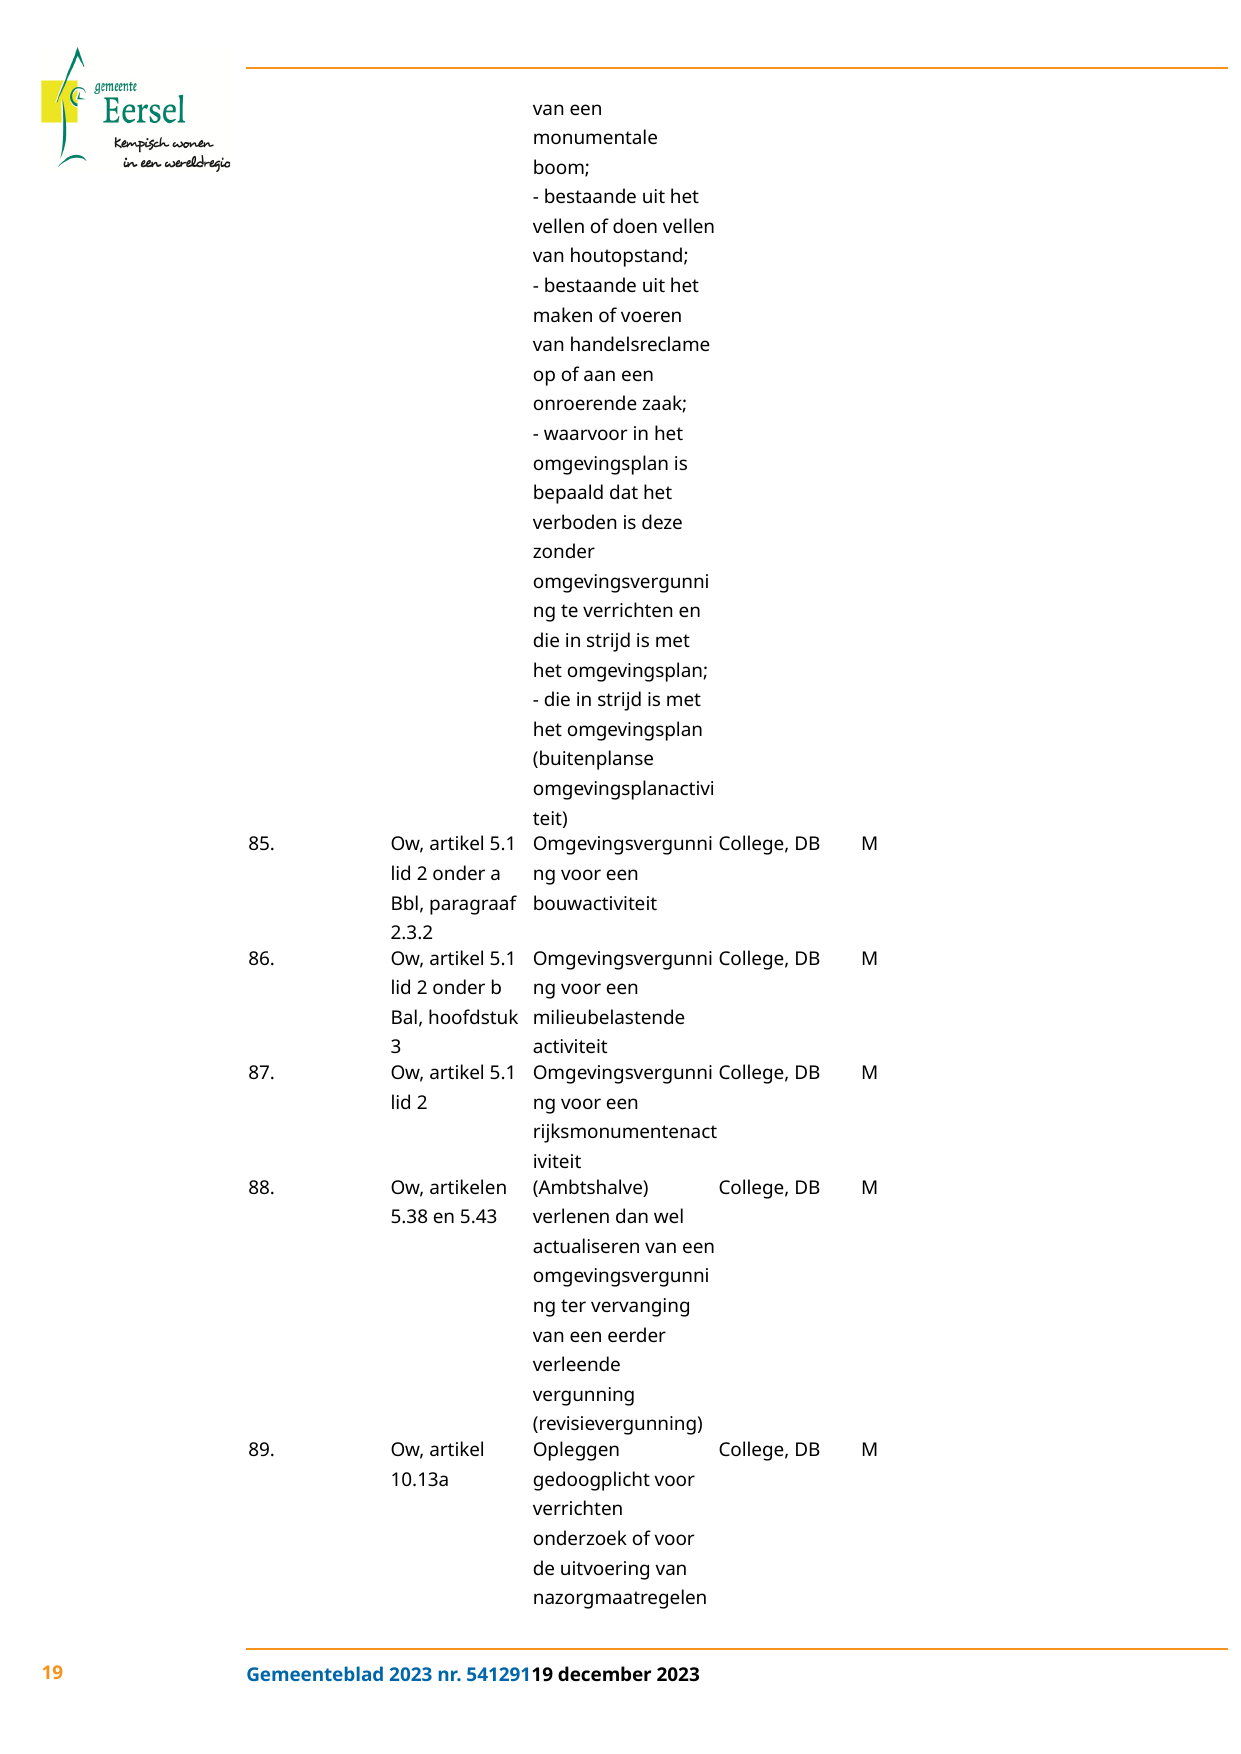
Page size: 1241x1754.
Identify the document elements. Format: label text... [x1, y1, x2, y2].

table_cell Ow, artikel 5.1 lid 2 onder b Bal, hoofdstuk 3 [390, 945, 533, 1059]
table_cell [248, 1436, 390, 1610]
table_cell Omgevingsvergunning voor een bouwactiviteit [533, 831, 718, 945]
table_cell [1003, 1436, 1152, 1610]
table_cell [248, 95, 390, 831]
table_cell [1003, 831, 1152, 945]
table_cell M [861, 831, 1003, 945]
table_cell Ow, artikel 10.13a [390, 1436, 533, 1610]
table_cell College, DB [718, 1060, 861, 1174]
table_cell College, DB [718, 831, 861, 945]
table_cell M [861, 1060, 1003, 1174]
table_cell van een monumentale boom; - bestaande uit het vellen of doen vellen van houtopstand; - bestaande uit het maken of voeren van handelsreclame op of aan een onroerende zaak; - waarvoor in het omgevingsplan is bepaald dat het verboden is deze zonder omgevingsvergunning te verrichten en die in strijd is met het omgevingsplan; - die in strijd is met het omgevingsplan (buitenplanse omgevingsplanactiviteit) [533, 95, 718, 831]
picture [41, 47, 231, 172]
table_cell [390, 95, 533, 831]
table_cell Ow, artikel 5.1 lid 2 onder a Bbl, paragraaf 2.3.2 [390, 831, 533, 945]
table_cell [1003, 1060, 1152, 1174]
table_cell [1003, 945, 1152, 1059]
table_cell Omgevingsvergunning voor een rijksmonumentenactiviteit [533, 1060, 718, 1174]
table_cell Ow, artikelen 5.38 en 5.43 [390, 1174, 533, 1436]
table_cell College, DB [718, 1174, 861, 1436]
table_cell Ow, artikel 5.1 lid 2 [390, 1060, 533, 1174]
table_cell (Ambtshalve) verlenen dan wel actualiseren van een omgevingsvergunning ter vervanging van een eerder verleende vergunning (revisievergunning) [533, 1174, 718, 1436]
table_cell [248, 831, 390, 945]
table_cell [248, 1060, 390, 1174]
table_cell [861, 95, 1003, 831]
table_cell [248, 1174, 390, 1436]
table_cell [1003, 1174, 1152, 1436]
table_cell College, DB [718, 1436, 861, 1610]
table_cell [718, 95, 861, 831]
table_cell [248, 945, 390, 1059]
table_cell M [861, 945, 1003, 1059]
table_cell [1003, 95, 1152, 831]
table_cell M [861, 1436, 1003, 1610]
table_cell M [861, 1174, 1003, 1436]
table_cell Opleggen gedoogplicht voor verrichten onderzoek of voor de uitvoering van nazorgmaatregelen [533, 1436, 718, 1610]
table_cell Omgevingsvergunning voor een milieubelastende activiteit [533, 945, 718, 1059]
table_cell College, DB [718, 945, 861, 1059]
